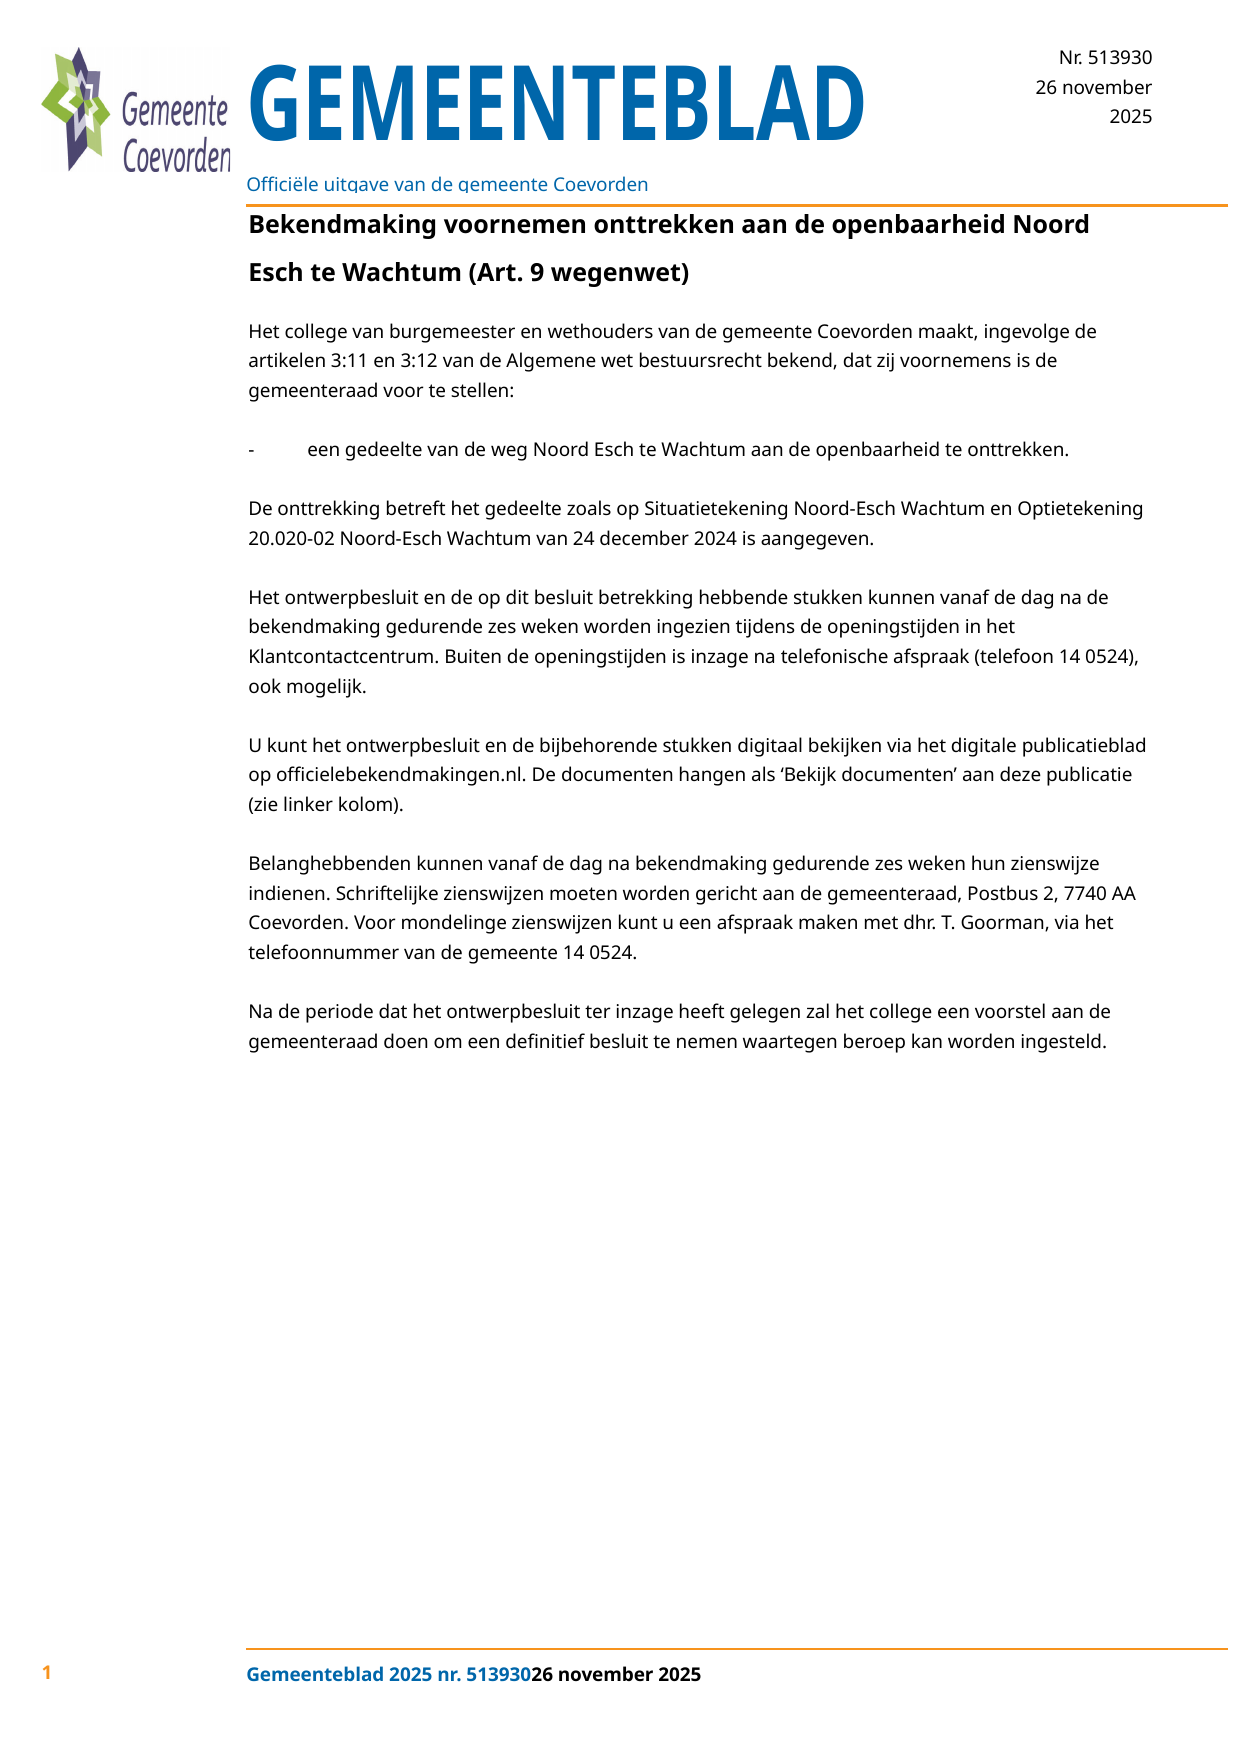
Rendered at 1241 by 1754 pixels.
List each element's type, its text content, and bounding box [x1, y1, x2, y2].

text Het college van burgemeester en wethouders van de gemeente Coevorden maakt, ingevolge de artikelen 3:11 en 3:12 van de Algemene wet bestuursrecht bekend, dat zij voornemens is de gemeenteraad voor te stellen: [248, 318, 1152, 403]
text Na de periode dat het ontwerpbesluit ter inzage heeft gelegen zal het college een voorstel aan de gemeenteraad doen om een definitief besluit te nemen waartegen beroep kan worden ingesteld. [248, 998, 1152, 1054]
text Belanghebbenden kunnen vanaf de dag na bekendmaking gedurende zes weken hun zienswijze indienen. Schriftelijke zienswijzen moeten worden gericht aan de gemeenteraad, Postbus 2, 7740 AA Coevorden. Voor mondelinge zienswijzen kunt u een afspraak maken met dhr. T. Goorman, via het telefoonnummer van de gemeente 14 0524. [248, 850, 1152, 965]
picture [41, 47, 231, 172]
list een gedeelte van de weg Noord Esch te Wachtum aan de openbaarheid te onttrekken. [248, 436, 1152, 462]
text Bekendmaking voornemen onttrekken aan de openbaarheid Noord Esch te Wachtum (Art. 9 wegenwet) [248, 207, 1152, 288]
text Het ontwerpbesluit en de op dit besluit betrekking hebbende stukken kunnen vanaf de dag na de bekendmaking gedurende zes weken worden ingezien tijdens de openingstijden in het Klantcontactcentrum. Buiten de openingstijden is inzage na telefonische afspraak (telefoon 14 0524), ook mogelijk. [248, 584, 1152, 699]
text U kunt het ontwerpbesluit en de bijbehorende stukken digitaal bekijken via het digitale publicatieblad op officielebekendmakingen.nl. De documenten hangen als ‘Bekijk documenten’ aan deze publicatie (zie linker kolom). [248, 732, 1152, 817]
text De onttrekking betreft het gedeelte zoals op Situatietekening Noord-Esch Wachtum en Optietekening 20.020-02 Noord-Esch Wachtum van 24 december 2024 is aangegeven. [248, 495, 1152, 551]
